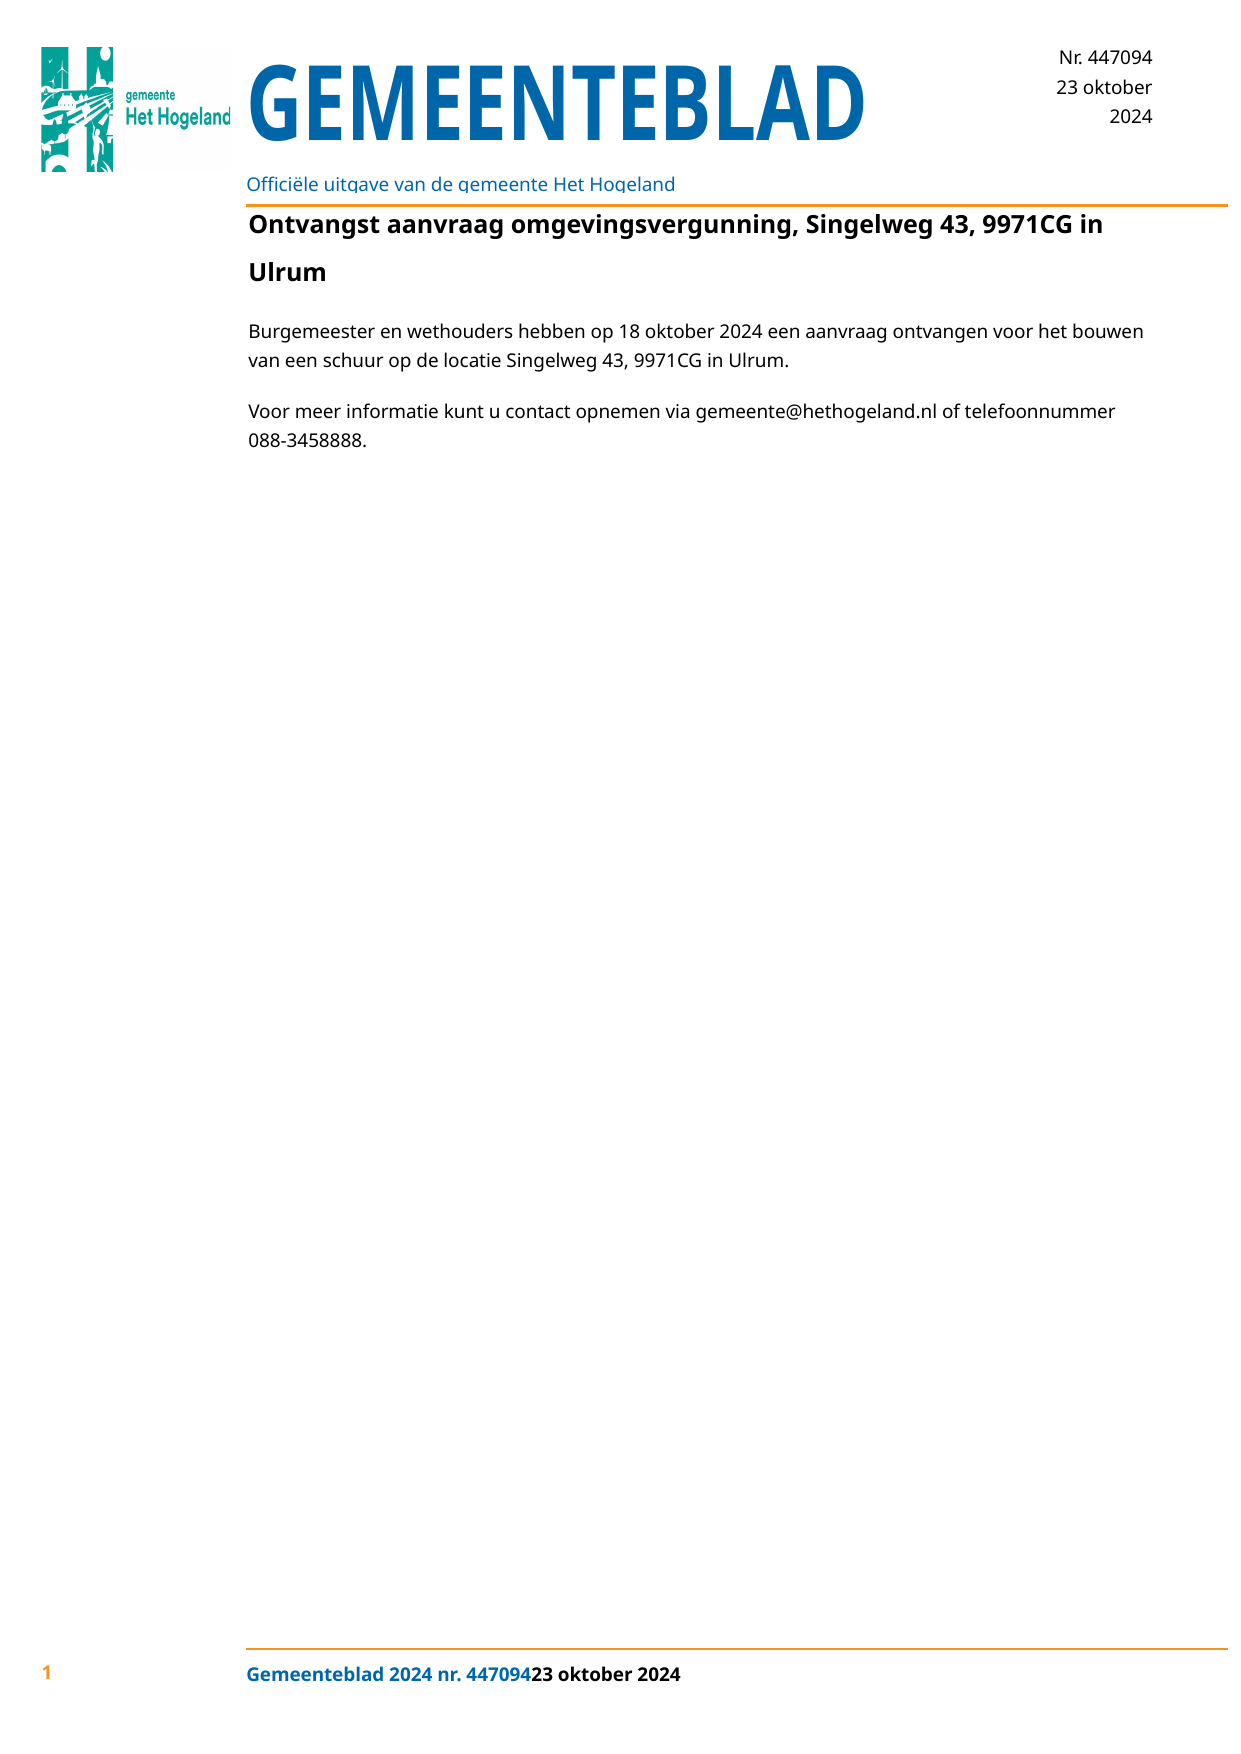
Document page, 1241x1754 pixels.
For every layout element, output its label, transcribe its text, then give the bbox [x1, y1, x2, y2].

text Ontvangst aanvraag omgevingsvergunning, Singelweg 43, 9971CG in Ulrum [248, 207, 1152, 288]
text Voor meer informatie kunt u contact opnemen via gemeente@hethogeland.nl of telefoonnummer 088-3458888. [248, 398, 1152, 453]
text Burgemeester en wethouders hebben op 18 oktober 2024 een aanvraag ontvangen voor het bouwen van een schuur op de locatie Singelweg 43, 9971CG in Ulrum. [248, 318, 1152, 373]
picture [41, 47, 231, 172]
